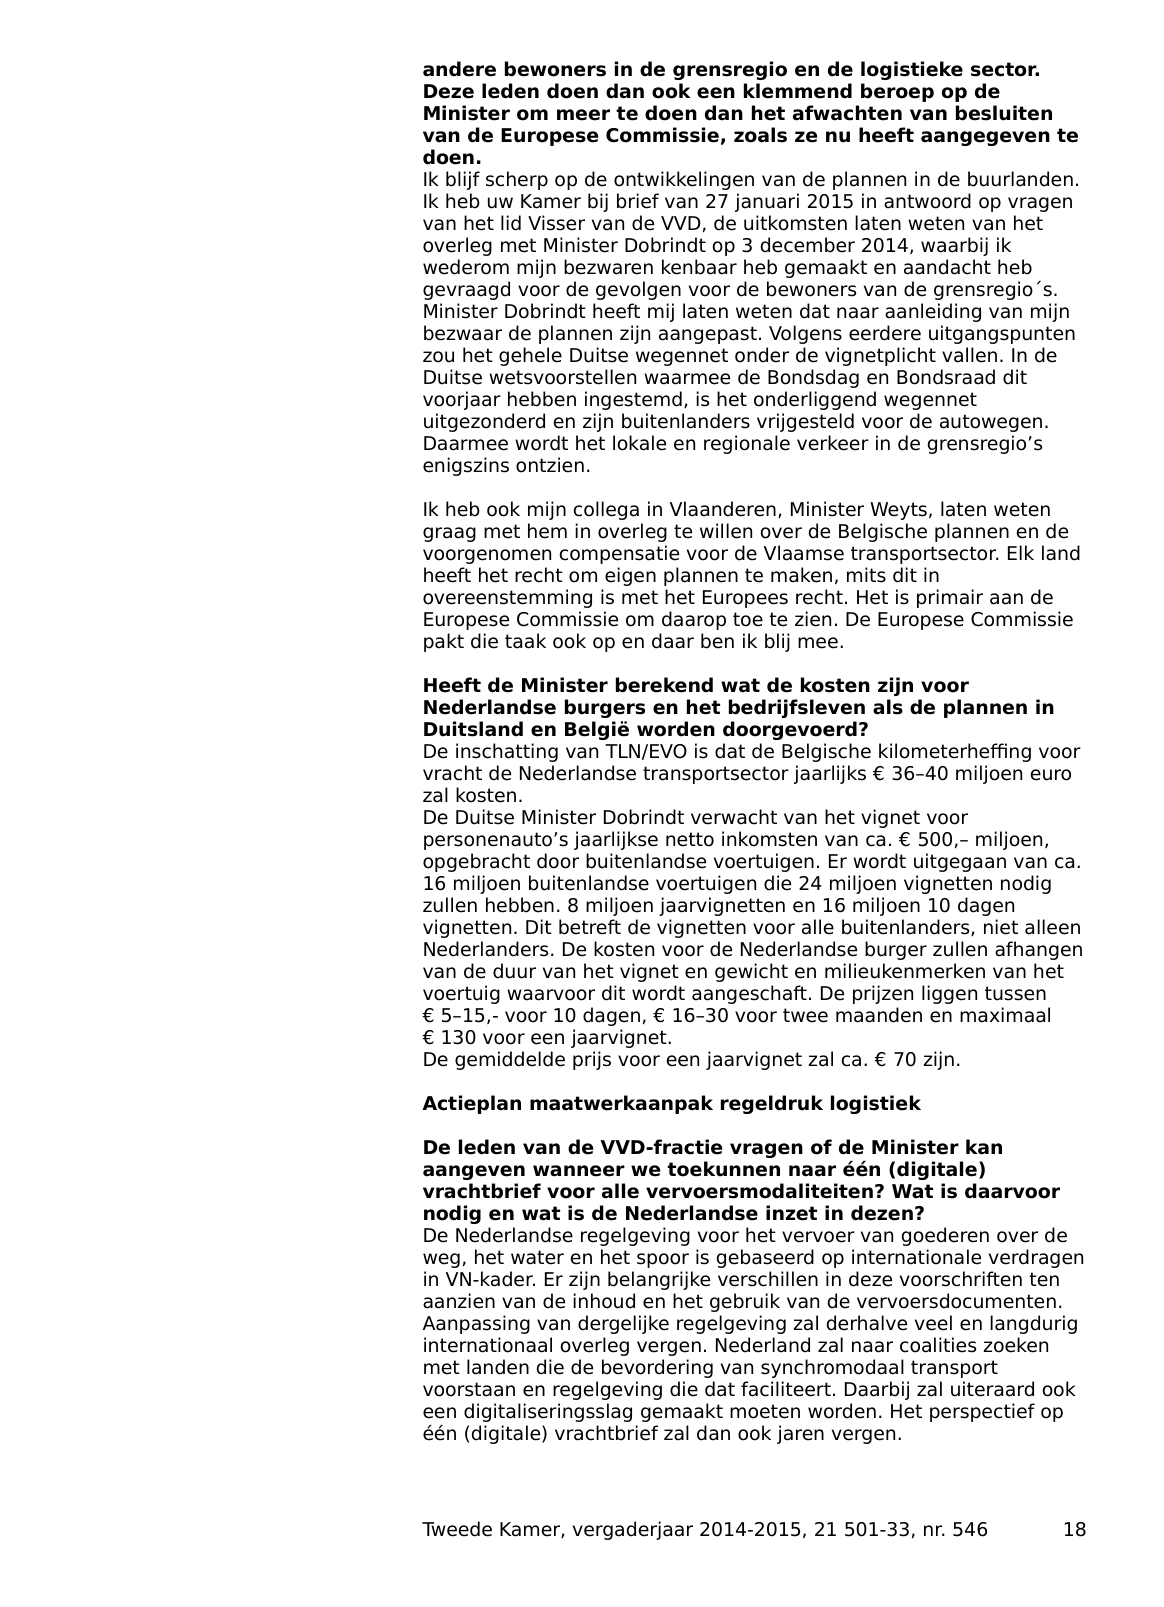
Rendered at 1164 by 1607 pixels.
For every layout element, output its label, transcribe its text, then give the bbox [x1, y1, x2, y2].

text Ik blijf scherp op de ontwikkelingen van de plannen in de buurlanden. Ik heb uw Kamer bij brief van 27 januari 2015 in antwoord op vragen van het lid Visser van de VVD, de uitkomsten laten weten van het overleg met Minister Dobrindt op 3 december 2014, waarbij ik wederom mijn bezwaren kenbaar heb gemaakt en aandacht heb gevraagd voor de gevolgen voor de bewoners van de grensregio´s. [422, 169, 1087, 301]
text De gemiddelde prijs voor een jaarvignet zal ca. € 70 zijn. [422, 1048, 1087, 1071]
text De inschatting van TLN/EVO is dat de Belgische kilometerheffing voor vracht de Nederlandse transportsector jaarlijks € 36–40 miljoen euro zal kosten. [422, 741, 1087, 807]
text De leden van de VVD-fractie vragen of de Minister kan aangeven wanneer we toekunnen naar één (digitale) vrachtbrief voor alle vervoersmodaliteiten? Wat is daarvoor nodig en wat is de Nederlandse inzet in dezen? [422, 1137, 1087, 1225]
text Ik heb ook mijn collega in Vlaanderen, Minister Weyts, laten weten graag met hem in overleg te willen over de Belgische plannen en de voorgenomen compensatie voor de Vlaamse transportsector. Elk land heeft het recht om eigen plannen te maken, mits dit in overeenstemming is met het Europees recht. Het is primair aan de Europese Commissie om daarop toe te zien. De Europese Commissie pakt die taak ook op en daar ben ik blij mee. [422, 499, 1087, 653]
subtitle Actieplan maatwerkaanpak regeldruk logistiek [422, 1093, 1087, 1115]
text De Duitse Minister Dobrindt verwacht van het vignet voor personenauto’s jaarlijkse netto inkomsten van ca. € 500,– miljoen, opgebracht door buitenlandse voertuigen. Er wordt uitgegaan van ca. 16 miljoen buitenlandse voertuigen die 24 miljoen vignetten nodig zullen hebben. 8 miljoen jaarvignetten en 16 miljoen 10 dagen vignetten. Dit betreft de vignetten voor alle buitenlanders, niet alleen Nederlanders. De kosten voor de Nederlandse burger zullen afhangen van de duur van het vignet en gewicht en milieukenmerken van het voertuig waarvoor dit wordt aangeschaft. De prijzen liggen tussen € 5–15,- voor 10 dagen, € 16–30 voor twee maanden en maximaal € 130 voor een jaarvignet. [422, 807, 1087, 1048]
text Heeft de Minister berekend wat de kosten zijn voor Nederlandse burgers en het bedrijfsleven als de plannen in Duitsland en België worden doorgevoerd? [422, 675, 1087, 741]
text andere bewoners in de grensregio en de logistieke sector. Deze leden doen dan ook een klemmend beroep op de Minister om meer te doen dan het afwachten van besluiten van de Europese Commissie, zoals ze nu heeft aangegeven te doen. [422, 59, 1087, 169]
text Minister Dobrindt heeft mij laten weten dat naar aanleiding van mijn bezwaar de plannen zijn aangepast. Volgens eerdere uitgangspunten zou het gehele Duitse wegennet onder de vignetplicht vallen. In de Duitse wetsvoorstellen waarmee de Bondsdag en Bondsraad dit voorjaar hebben ingestemd, is het onderliggend wegennet uitgezonderd en zijn buitenlanders vrijgesteld voor de autowegen. Daarmee wordt het lokale en regionale verkeer in de grensregio’s enigszins ontzien. [422, 301, 1087, 477]
text De Nederlandse regelgeving voor het vervoer van goederen over de weg, het water en het spoor is gebaseerd op internationale verdragen in VN-kader. Er zijn belangrijke verschillen in deze voorschriften ten aanzien van de inhoud en het gebruik van de vervoersdocumenten. Aanpassing van dergelijke regelgeving zal derhalve veel en langdurig internationaal overleg vergen. Nederland zal naar coalities zoeken met landen die de bevordering van synchromodaal transport voorstaan en regelgeving die dat faciliteert. Daarbij zal uiteraard ook een digitaliseringsslag gemaakt moeten worden. Het perspectief op één (digitale) vrachtbrief zal dan ook jaren vergen. [422, 1225, 1087, 1444]
